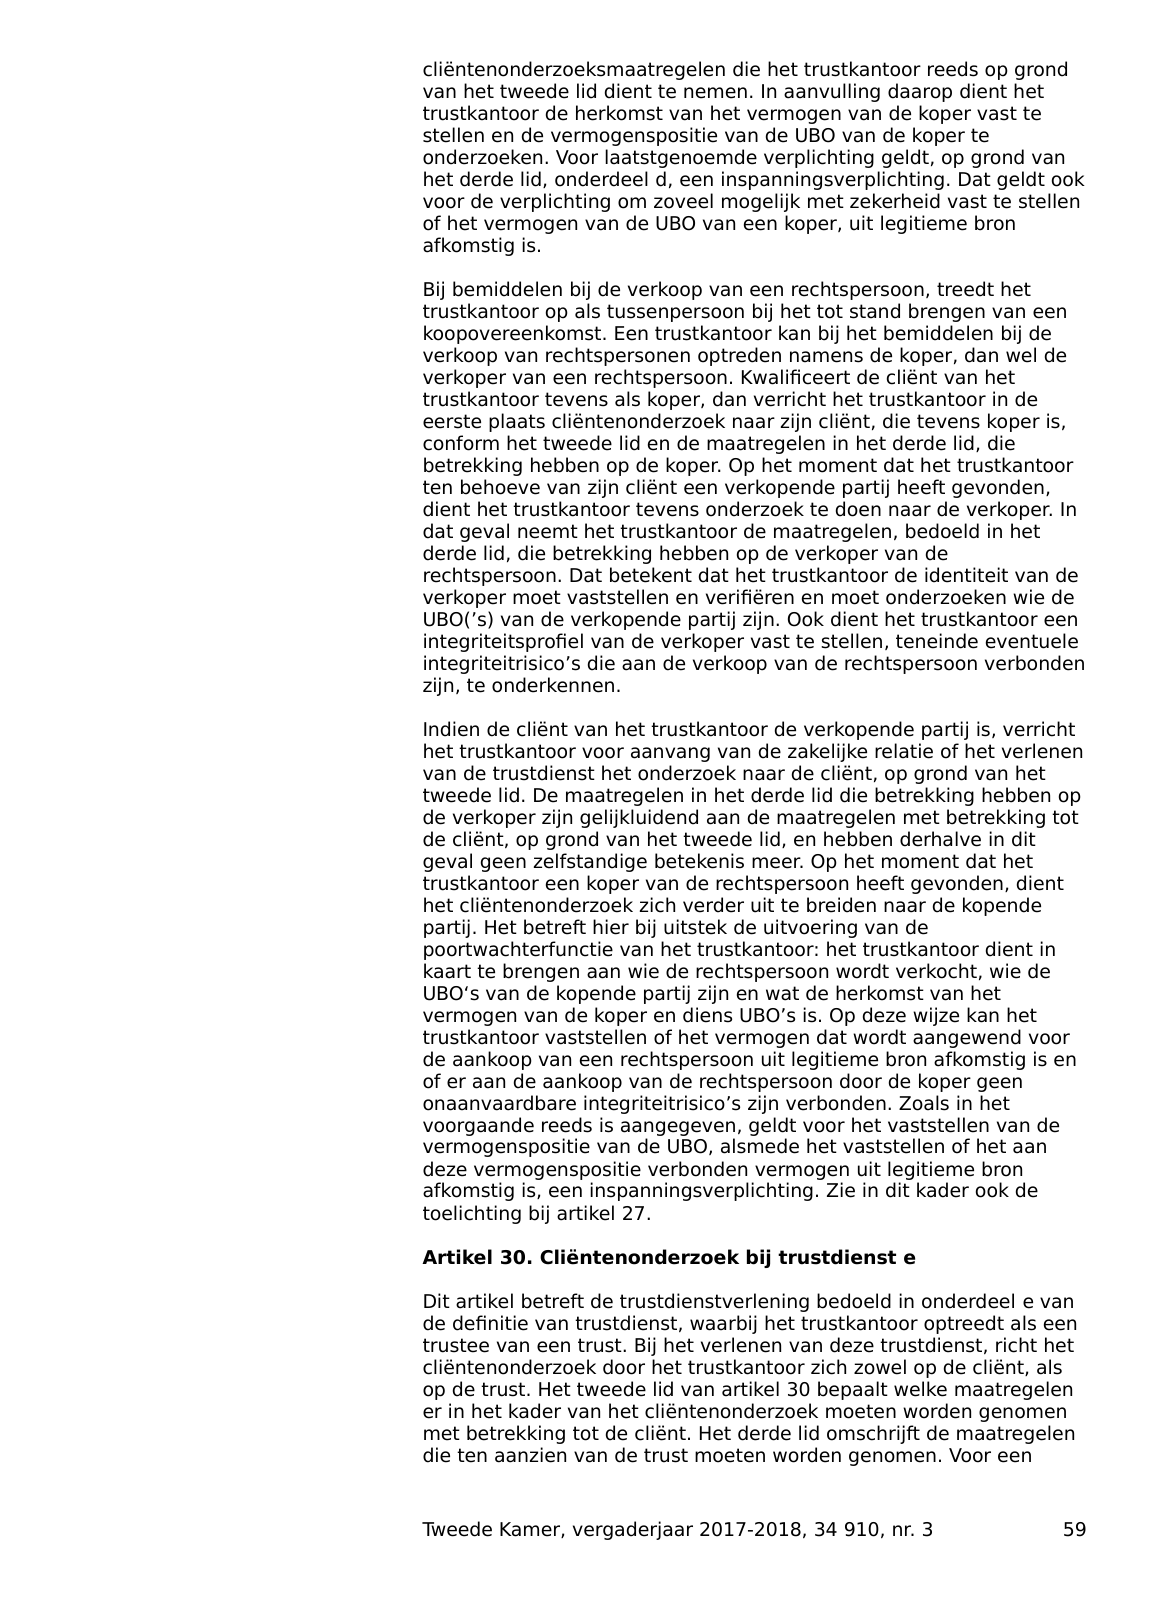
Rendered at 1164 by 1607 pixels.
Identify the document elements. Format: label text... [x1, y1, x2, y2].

text cliëntenonderzoeksmaatregelen die het trustkantoor reeds op grond van het tweede lid dient te nemen. In aanvulling daarop dient het trustkantoor de herkomst van het vermogen van de koper vast te stellen en de vermogenspositie van de UBO van de koper te onderzoeken. Voor laatstgenoemde verplichting geldt, op grond van het derde lid, onderdeel d, een inspanningsverplichting. Dat geldt ook voor de verplichting om zoveel mogelijk met zekerheid vast te stellen of het vermogen van de UBO van een koper, uit legitieme bron afkomstig is. [422, 59, 1087, 257]
subtitle Artikel 30. Cliëntenonderzoek bij trustdienst e [422, 1247, 1087, 1268]
text Indien de cliënt van het trustkantoor de verkopende partij is, verricht het trustkantoor voor aanvang van de zakelijke relatie of het verlenen van de trustdienst het onderzoek naar de cliënt, op grond van het tweede lid. De maatregelen in het derde lid die betrekking hebben op de verkoper zijn gelijkluidend aan de maatregelen met betrekking tot de cliënt, op grond van het tweede lid, en hebben derhalve in dit geval geen zelfstandige betekenis meer. Op het moment dat het trustkantoor een koper van de rechtspersoon heeft gevonden, dient het cliëntenonderzoek zich verder uit te breiden naar de kopende partij. Het betreft hier bij uitstek de uitvoering van de poortwachterfunctie van het trustkantoor: het trustkantoor dient in kaart te brengen aan wie de rechtspersoon wordt verkocht, wie de UBO‘s van de kopende partij zijn en wat de herkomst van het vermogen van de koper en diens UBO’s is. Op deze wijze kan het trustkantoor vaststellen of het vermogen dat wordt aangewend voor de aankoop van een rechtspersoon uit legitieme bron afkomstig is en of er aan de aankoop van de rechtspersoon door de koper geen onaanvaardbare integriteitrisico’s zijn verbonden. Zoals in het voorgaande reeds is aangegeven, geldt voor het vaststellen van de vermogenspositie van de UBO, alsmede het vaststellen of het aan deze vermogenspositie verbonden vermogen uit legitieme bron afkomstig is, een inspanningsverplichting. Zie in dit kader ook de toelichting bij artikel 27. [422, 719, 1087, 1224]
text Dit artikel betreft de trustdienstverlening bedoeld in onderdeel e van de definitie van trustdienst, waarbij het trustkantoor optreedt als een trustee van een trust. Bij het verlenen van deze trustdienst, richt het cliëntenonderzoek door het trustkantoor zich zowel op de cliënt, als op de trust. Het tweede lid van artikel 30 bepaalt welke maatregelen er in het kader van het cliëntenonderzoek moeten worden genomen met betrekking tot de cliënt. Het derde lid omschrijft de maatregelen die ten aanzien van de trust moeten worden genomen. Voor een [422, 1291, 1087, 1467]
text Bij bemiddelen bij de verkoop van een rechtspersoon, treedt het trustkantoor op als tussenpersoon bij het tot stand brengen van een koopovereenkomst. Een trustkantoor kan bij het bemiddelen bij de verkoop van rechtspersonen optreden namens de koper, dan wel de verkoper van een rechtspersoon. Kwalificeert de cliënt van het trustkantoor tevens als koper, dan verricht het trustkantoor in de eerste plaats cliëntenonderzoek naar zijn cliënt, die tevens koper is, conform het tweede lid en de maatregelen in het derde lid, die betrekking hebben op de koper. Op het moment dat het trustkantoor ten behoeve van zijn cliënt een verkopende partij heeft gevonden, dient het trustkantoor tevens onderzoek te doen naar de verkoper. In dat geval neemt het trustkantoor de maatregelen, bedoeld in het derde lid, die betrekking hebben op de verkoper van de rechtspersoon. Dat betekent dat het trustkantoor de identiteit van de verkoper moet vaststellen en verifiëren en moet onderzoeken wie de UBO(’s) van de verkopende partij zijn. Ook dient het trustkantoor een integriteitsprofiel van de verkoper vast te stellen, teneinde eventuele integriteitrisico’s die aan de verkoop van de rechtspersoon verbonden zijn, te onderkennen. [422, 279, 1087, 697]
